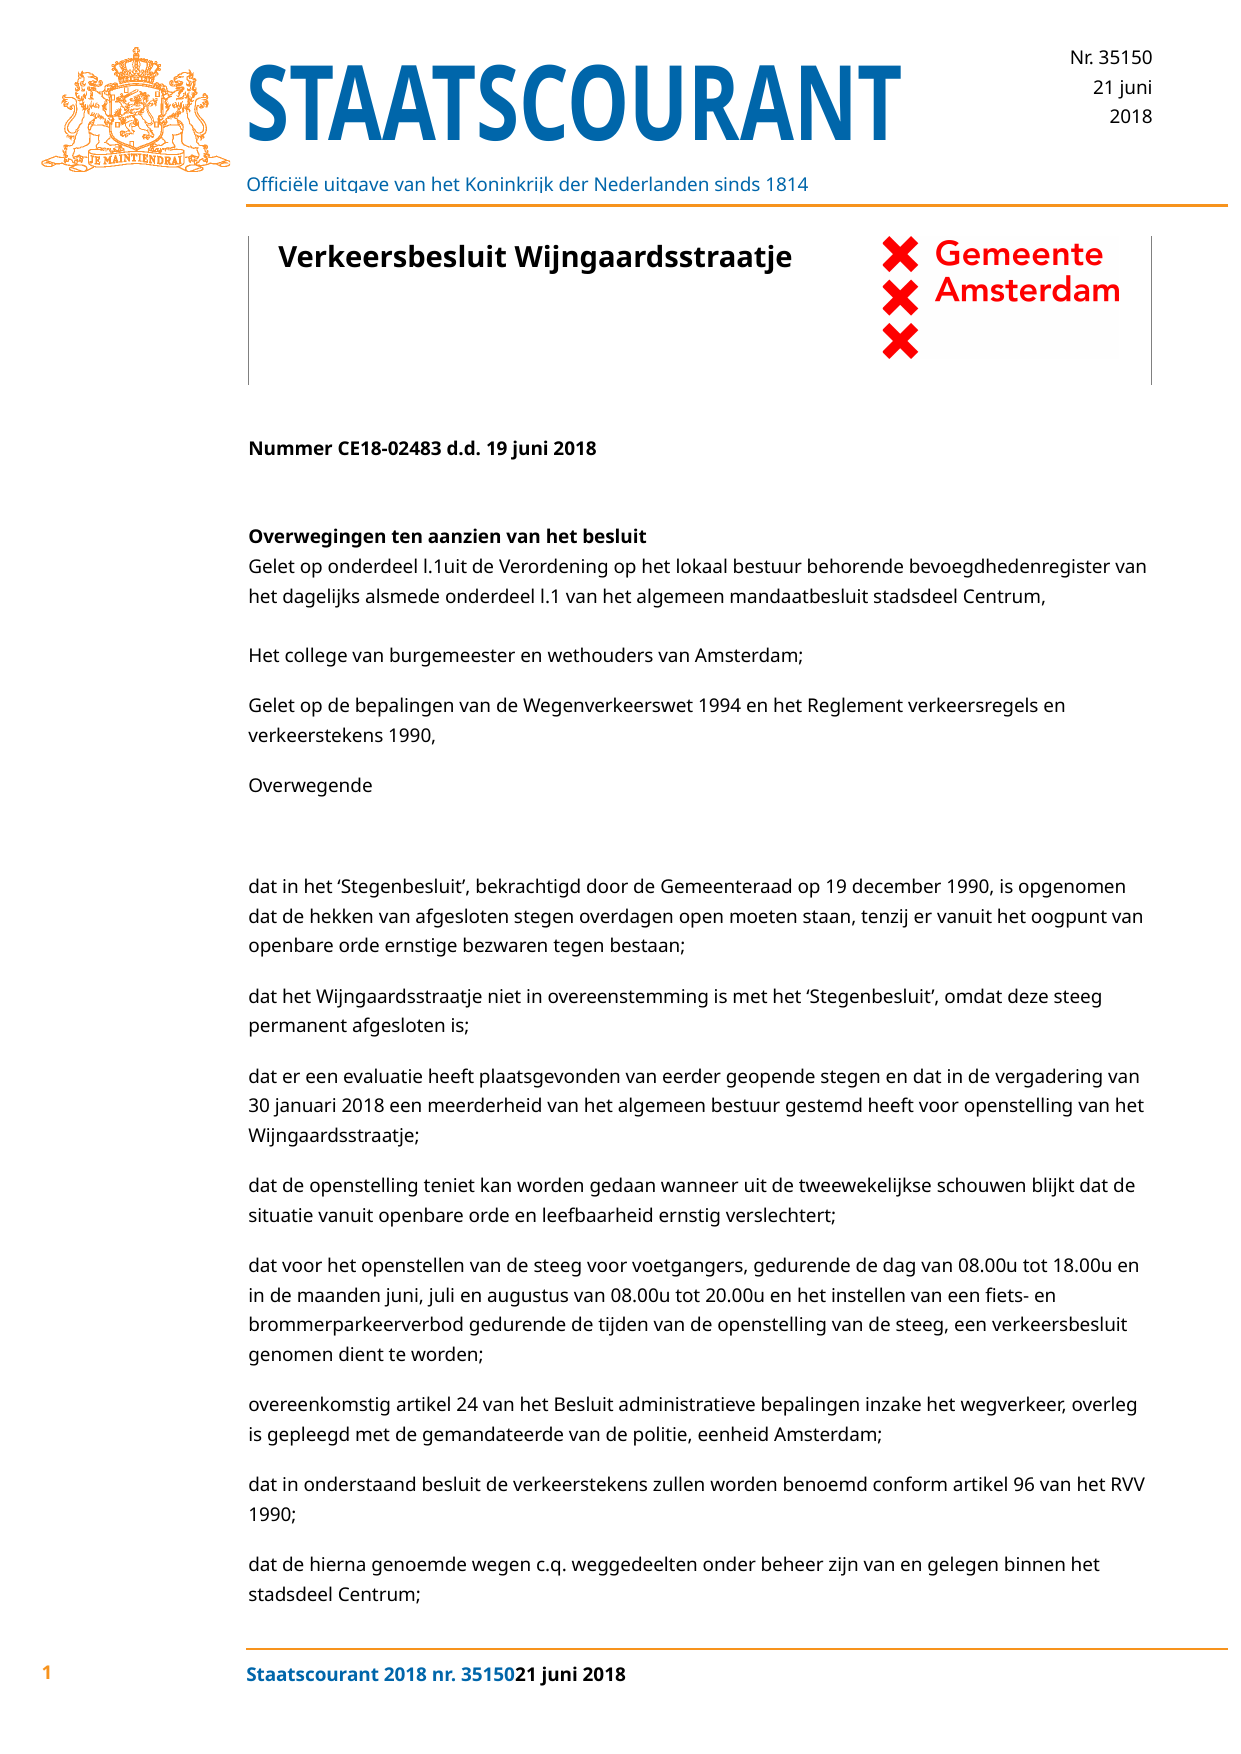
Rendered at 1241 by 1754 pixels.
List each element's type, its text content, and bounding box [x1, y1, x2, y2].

text dat de hierna genoemde wegen c.q. weggedeelten onder beheer zijn van en gelegen binnen het stadsdeel Centrum; [248, 1552, 1152, 1607]
table_header [850, 236, 1151, 385]
text dat het Wijngaardsstraatje niet in overeenstemming is met het ‘Stegenbesluit’, omdat deze steeg permanent afgesloten is; [248, 983, 1152, 1038]
text overeenkomstig artikel 24 van het Besluit administratieve bepalingen inzake het wegverkeer, overleg is gepleegd met de gemandateerde van de politie, eenheid Amsterdam; [248, 1392, 1152, 1447]
text dat in onderstaand besluit de verkeerstekens zullen worden benoemd conform artikel 96 van het RVV 1990; [248, 1472, 1152, 1527]
picture [41, 47, 231, 172]
text dat de openstelling teniet kan worden gedaan wanneer uit de tweewekelijkse schouwen blijkt dat de situatie vanuit openbare orde en leefbaarheid ernstig verslechtert; [248, 1172, 1152, 1228]
text Gelet op onderdeel l.1uit de Verordening op het lokaal bestuur behorende bevoegdhedenregister van het dagelijks alsmede onderdeel l.1 van het algemeen mandaatbesluit stadsdeel Centrum, [248, 553, 1152, 609]
text dat er een evaluatie heeft plaatsgevonden van eerder geopende stegen en dat in de vergadering van 30 januari 2018 een meerderheid van het algemeen bestuur gestemd heeft voor openstelling van het Wijngaardsstraatje; [248, 1063, 1152, 1148]
text dat voor het openstellen van de steeg voor voetgangers, gedurende de dag van 08.00u tot 18.00u en in de maanden juni, juli en augustus van 08.00u tot 20.00u en het instellen van een fiets- en brommerparkeerverbod gedurende de tijden van de openstelling van de steeg, een verkeersbesluit genomen dient te worden; [248, 1252, 1152, 1367]
text dat in het ‘Stegenbesluit’, bekrachtigd door de Gemeenteraad op 19 december 1990, is opgenomen dat de hekken van afgesloten stegen overdagen open moeten staan, tenzij er vanuit het oogpunt van openbare orde ernstige bezwaren tegen bestaan; [248, 873, 1152, 958]
text Nummer CE18-02483 d.d. 19 juni 2018 [248, 435, 1152, 461]
text Het college van burgemeester en wethouders van Amsterdam; [248, 642, 1152, 668]
text Overwegende [248, 772, 1152, 798]
table_header Verkeersbesluit Wijngaardsstraatje [249, 236, 850, 385]
picture [882, 236, 1119, 359]
text Gelet op de bepalingen van de Wegenverkeerswet 1994 en het Reglement verkeersregels en verkeerstekens 1990, [248, 692, 1152, 748]
text Overwegingen ten aanzien van het besluit [248, 524, 1152, 549]
